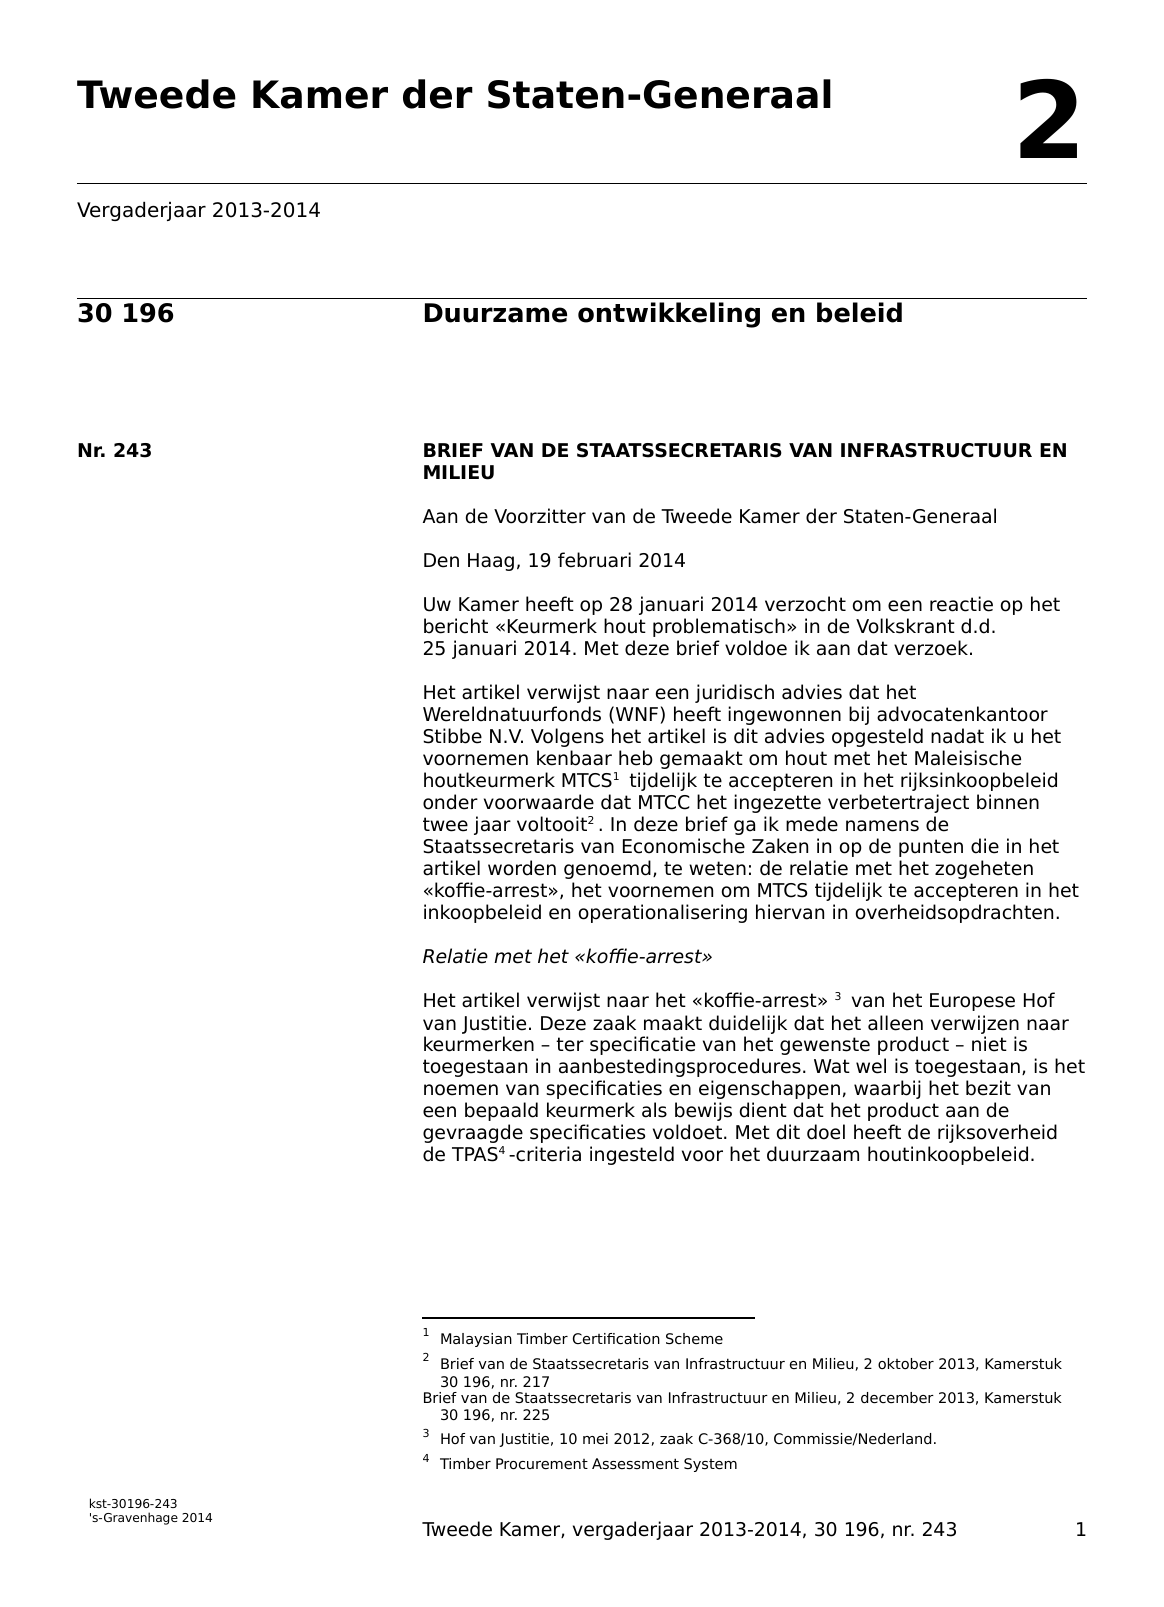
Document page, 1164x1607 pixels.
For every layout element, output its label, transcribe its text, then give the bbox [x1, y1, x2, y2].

text Uw Kamer heeft op 28 januari 2014 verzocht om een reactie op het bericht «Keurmerk hout problematisch» in de Volkskrant d.d. 25 januari 2014. Met deze brief voldoe ik aan dat verzoek. [422, 594, 1087, 660]
text Brief van de Staatssecretaris van Infrastructuur en Milieu, 2 oktober 2013, Kamerstuk 30 196, nr. 217 [422, 1352, 1087, 1391]
table_header Tweede Kamer der Staten-Generaal [77, 59, 886, 183]
text Hof van Justitie, 10 mei 2012, zaak C-368/10, Commissie/Nederland. [422, 1427, 1087, 1449]
table_cell Vergaderjaar 2013-2014 [77, 184, 1087, 298]
subtitle Relatie met het «koffie-arrest» [422, 946, 1087, 968]
text Den Haag, 19 februari 2014 [422, 550, 1087, 572]
text Aan de Voorzitter van de Tweede Kamer der Staten-Generaal [422, 506, 1087, 528]
text Het artikel verwijst naar het «koffie-arrest» van het Europese Hof van Justitie. Deze zaak maakt duidelijk dat het alleen verwijzen naar keurmerken – ter specificatie van het gewenste product – niet is toegestaan in aanbestedingsprocedures. Wat wel is toegestaan, is het noemen van specificaties en eigenschappen, waarbij het bezit van een bepaald keurmerk als bewijs dient dat het product aan de gevraagde specificaties voldoet. Met dit doel heeft de rijksoverheid de TPAS-criteria ingesteld voor het duurzaam houtinkoopbeleid. [422, 990, 1087, 1166]
subtitle Nr. 243 BRIEF VAN DE STAATSSECRETARIS VAN INFRASTRUCTUUR EN MILIEU [77, 440, 1087, 484]
text Malaysian Timber Certification Scheme [422, 1327, 1087, 1349]
text kst-30196-243 [88, 1497, 323, 1511]
text 's-Gravenhage 2014 [88, 1511, 323, 1525]
text Het artikel verwijst naar een juridisch advies dat het Wereldnatuurfonds (WNF) heeft ingewonnen bij advocatenkantoor Stibbe N.V. Volgens het artikel is dit advies opgesteld nadat ik u het voornemen kenbaar heb gemaakt om hout met het Maleisische houtkeurmerk MTCS tijdelijk te accepteren in het rijksinkoopbeleid onder voorwaarde dat MTCC het ingezette verbetertraject binnen twee jaar voltooit. In deze brief ga ik mede namens de Staatssecretaris van Economische Zaken in op de punten die in het artikel worden genoemd, te weten: de relatie met het zogeheten «koffie-arrest», het voornemen om MTCS tijdelijk te accepteren in het inkoopbeleid en operationalisering hiervan in overheidsopdrachten. [422, 682, 1087, 924]
text Timber Procurement Assessment System [422, 1452, 1087, 1474]
text Brief van de Staatssecretaris van Infrastructuur en Milieu, 2 december 2013, Kamerstuk 30 196, nr. 225 [422, 1391, 1087, 1424]
table_header 2 [886, 59, 1087, 183]
subtitle 30 196 Duurzame ontwikkeling en beleid [77, 299, 1087, 329]
